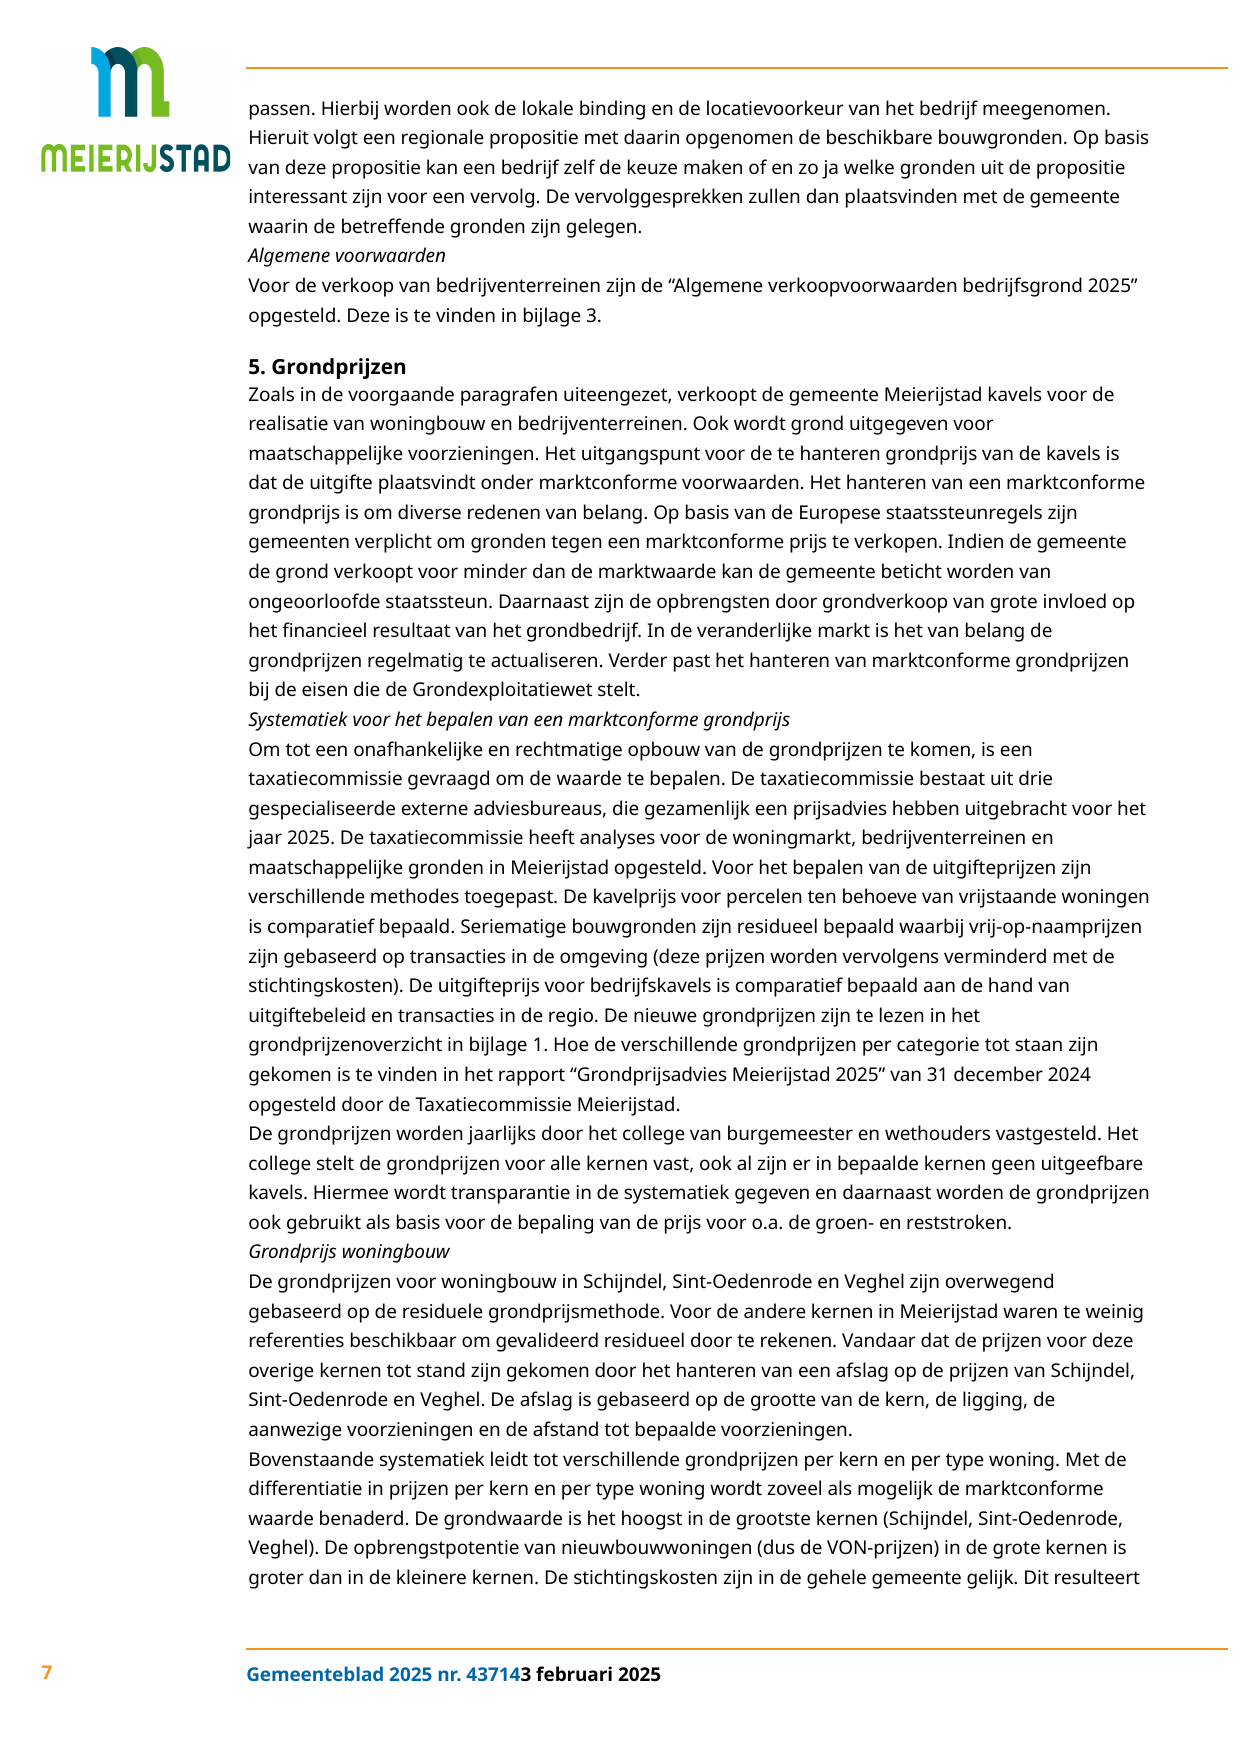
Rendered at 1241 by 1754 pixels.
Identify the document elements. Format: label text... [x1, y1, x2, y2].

text Grondprijs woningbouw [248, 1239, 1152, 1264]
text De grondprijzen voor woningbouw in Schijndel, Sint-Oedenrode en Veghel zijn overwegend gebaseerd op de residuele grondprijsmethode. Voor de andere kernen in Meierijstad waren te weinig referenties beschikbaar om gevalideerd residueel door te rekenen. Vandaar dat de prijzen voor deze overige kernen tot stand zijn gekomen door het hanteren van een afslag op de prijzen van Schijndel, Sint-Oedenrode en Veghel. De afslag is gebaseerd op de grootte van de kern, de ligging, de aanwezige voorzieningen en de afstand tot bepaalde voorzieningen. [248, 1268, 1152, 1442]
picture [41, 47, 231, 172]
text Zoals in de voorgaande paragrafen uiteengezet, verkoopt de gemeente Meierijstad kavels voor de realisatie van woningbouw en bedrijventerreinen. Ook wordt grond uitgegeven voor maatschappelijke voorzieningen. Het uitgangspunt voor de te hanteren grondprijs van de kavels is dat de uitgifte plaatsvindt onder marktconforme voorwaarden. Het hanteren van een marktconforme grondprijs is om diverse redenen van belang. Op basis van de Europese staatssteunregels zijn gemeenten verplicht om gronden tegen een marktconforme prijs te verkopen. Indien de gemeente de grond verkoopt voor minder dan de marktwaarde kan de gemeente beticht worden van ongeoorloofde staatssteun. Daarnaast zijn de opbrengsten door grondverkoop van grote invloed op het financieel resultaat van het grondbedrijf. In de veranderlijke markt is het van belang de grondprijzen regelmatig te actualiseren. Verder past het hanteren van marktconforme grondprijzen bij de eisen die de Grondexploitatiewet stelt. [248, 381, 1152, 702]
text Algemene voorwaarden [248, 243, 1152, 268]
text Om tot een onafhankelijke en rechtmatige opbouw van de grondprijzen te komen, is een taxatiecommissie gevraagd om de waarde te bepalen. De taxatiecommissie bestaat uit drie gespecialiseerde externe adviesbureaus, die gezamenlijk een prijsadvies hebben uitgebracht voor het jaar 2025. De taxatiecommissie heeft analyses voor de woningmarkt, bedrijventerreinen en maatschappelijke gronden in Meierijstad opgesteld. Voor het bepalen van de uitgifteprijzen zijn verschillende methodes toegepast. De kavelprijs voor percelen ten behoeve van vrijstaande woningen is comparatief bepaald. Seriematige bouwgronden zijn residueel bepaald waarbij vrij-op-naamprijzen zijn gebaseerd op transacties in de omgeving (deze prijzen worden vervolgens verminderd met de stichtingskosten). De uitgifteprijs voor bedrijfskavels is comparatief bepaald aan de hand van uitgiftebeleid en transacties in de regio. De nieuwe grondprijzen zijn te lezen in het grondprijzenoverzicht in bijlage 1. Hoe de verschillende grondprijzen per categorie tot staan zijn gekomen is te vinden in het rapport “Grondprijsadvies Meierijstad 2025” van 31 december 2024 opgesteld door de Taxatiecommissie Meierijstad. [248, 736, 1152, 1116]
text passen. Hierbij worden ook de lokale binding en de locatievoorkeur van het bedrijf meegenomen. Hieruit volgt een regionale propositie met daarin opgenomen de beschikbare bouwgronden. Op basis van deze propositie kan een bedrijf zelf de keuze maken of en zo ja welke gronden uit de propositie interessant zijn voor een vervolg. De vervolggesprekken zullen dan plaatsvinden met de gemeente waarin de betreffende gronden zijn gelegen. [248, 95, 1152, 239]
text De grondprijzen worden jaarlijks door het college van burgemeester en wethouders vastgesteld. Het college stelt de grondprijzen voor alle kernen vast, ook al zijn er in bepaalde kernen geen uitgeefbare kavels. Hiermee wordt transparantie in de systematiek gegeven en daarnaast worden de grondprijzen ook gebruikt als basis voor de bepaling van de prijs voor o.a. de groen- en reststroken. [248, 1120, 1152, 1235]
text Bovenstaande systematiek leidt tot verschillende grondprijzen per kern en per type woning. Met de differentiatie in prijzen per kern en per type woning wordt zoveel als mogelijk de marktconforme waarde benaderd. De grondwaarde is het hoogst in de grootste kernen (Schijndel, Sint-Oedenrode, Veghel). De opbrengstpotentie van nieuwbouwwoningen (dus de VON-prijzen) in de grote kernen is groter dan in de kleinere kernen. De stichtingskosten zijn in de gehele gemeente gelijk. Dit resulteert [248, 1446, 1152, 1590]
text Systematiek voor het bepalen van een marktconforme grondprijs [248, 706, 1152, 732]
text 5. Grondprijzen [248, 352, 1152, 381]
text Voor de verkoop van bedrijventerreinen zijn de “Algemene verkoopvoorwaarden bedrijfsgrond 2025” opgesteld. Deze is te vinden in bijlage 3. [248, 272, 1152, 328]
